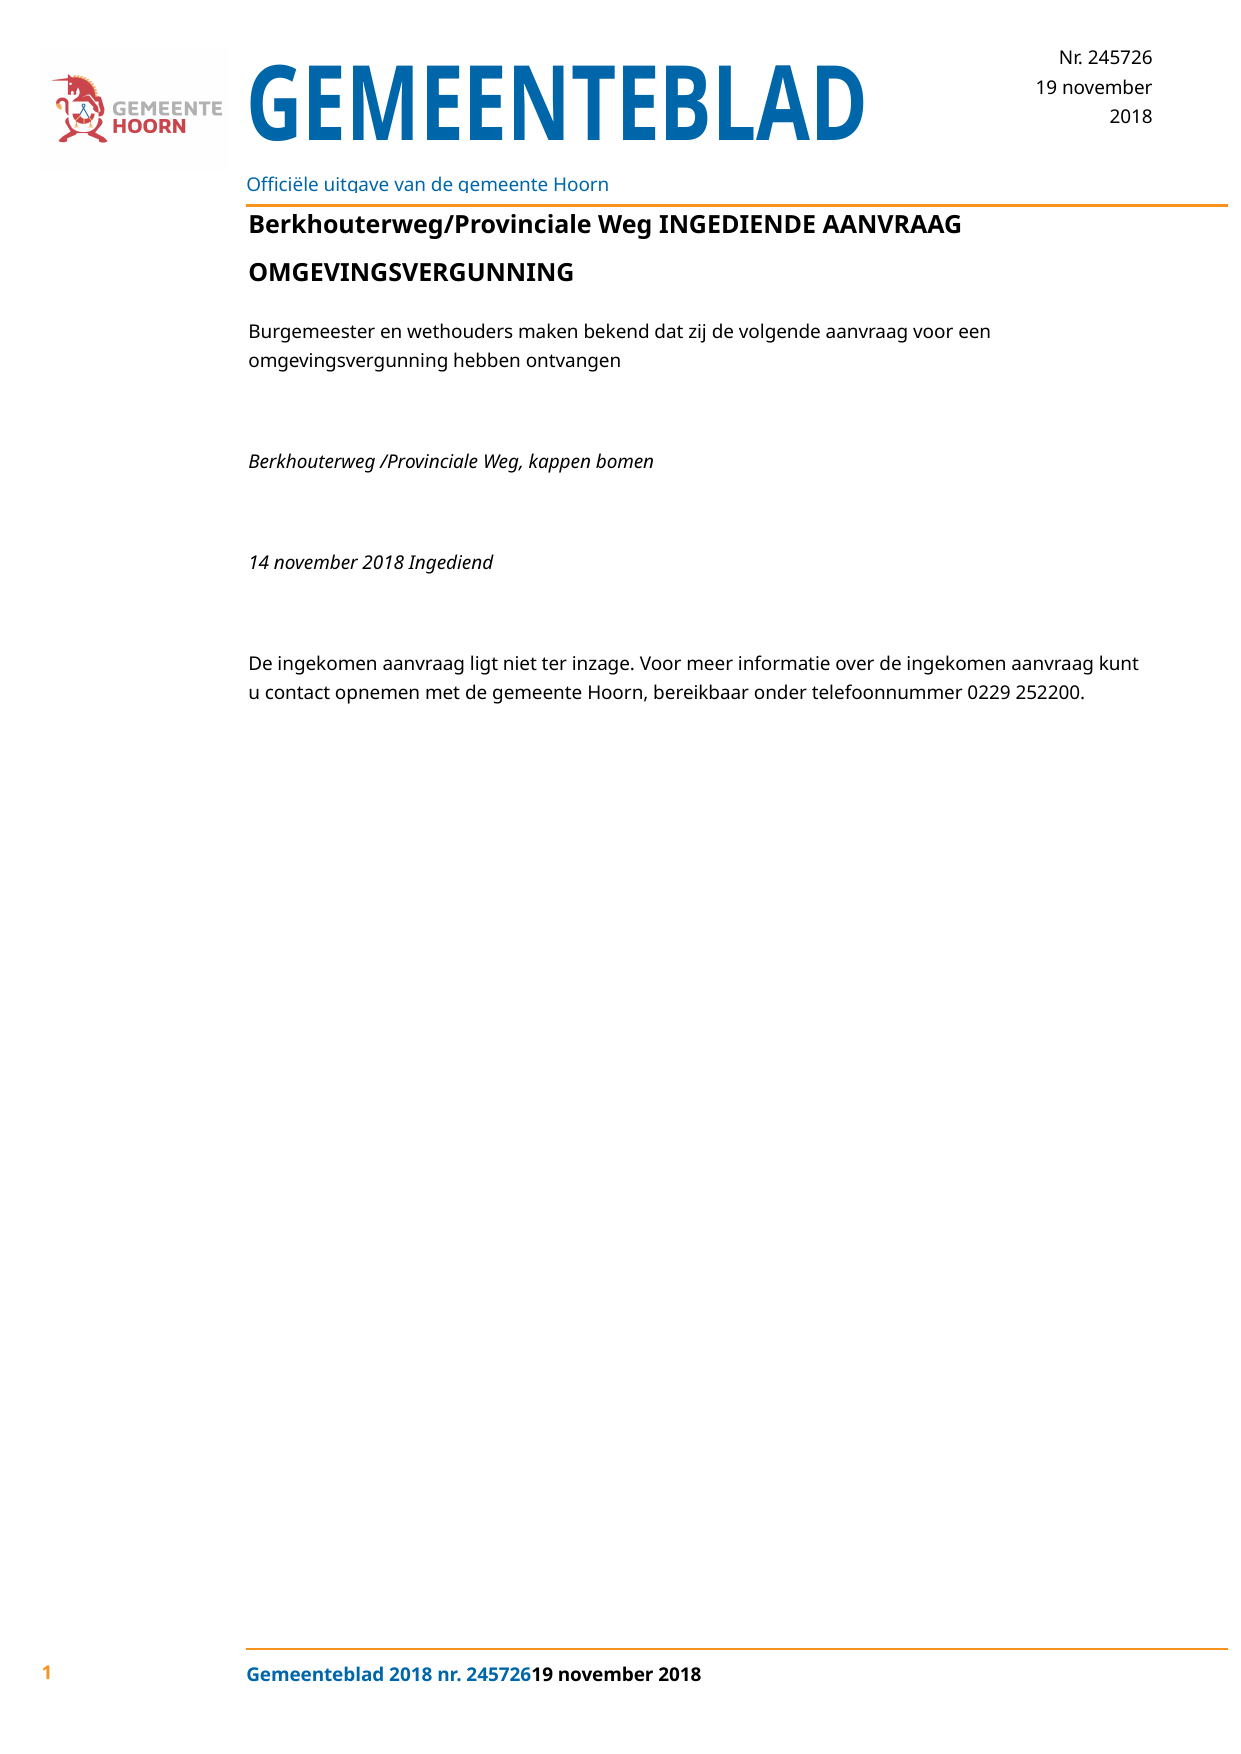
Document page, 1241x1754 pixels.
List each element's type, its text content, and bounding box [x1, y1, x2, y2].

text 14 november 2018 Ingediend [248, 549, 1152, 575]
picture [41, 47, 231, 172]
text Berkhouterweg /Provinciale Weg, kappen bomen [248, 448, 1152, 474]
text De ingekomen aanvraag ligt niet ter inzage. Voor meer informatie over de ingekomen aanvraag kunt u contact opnemen met de gemeente Hoorn, bereikbaar onder telefoonnummer 0229 252200. [248, 650, 1152, 705]
text Berkhouterweg/Provinciale Weg INGEDIENDE AANVRAAG OMGEVINGSVERGUNNING [248, 207, 1152, 288]
text Burgemeester en wethouders maken bekend dat zij de volgende aanvraag voor een omgevingsvergunning hebben ontvangen [248, 318, 1152, 373]
